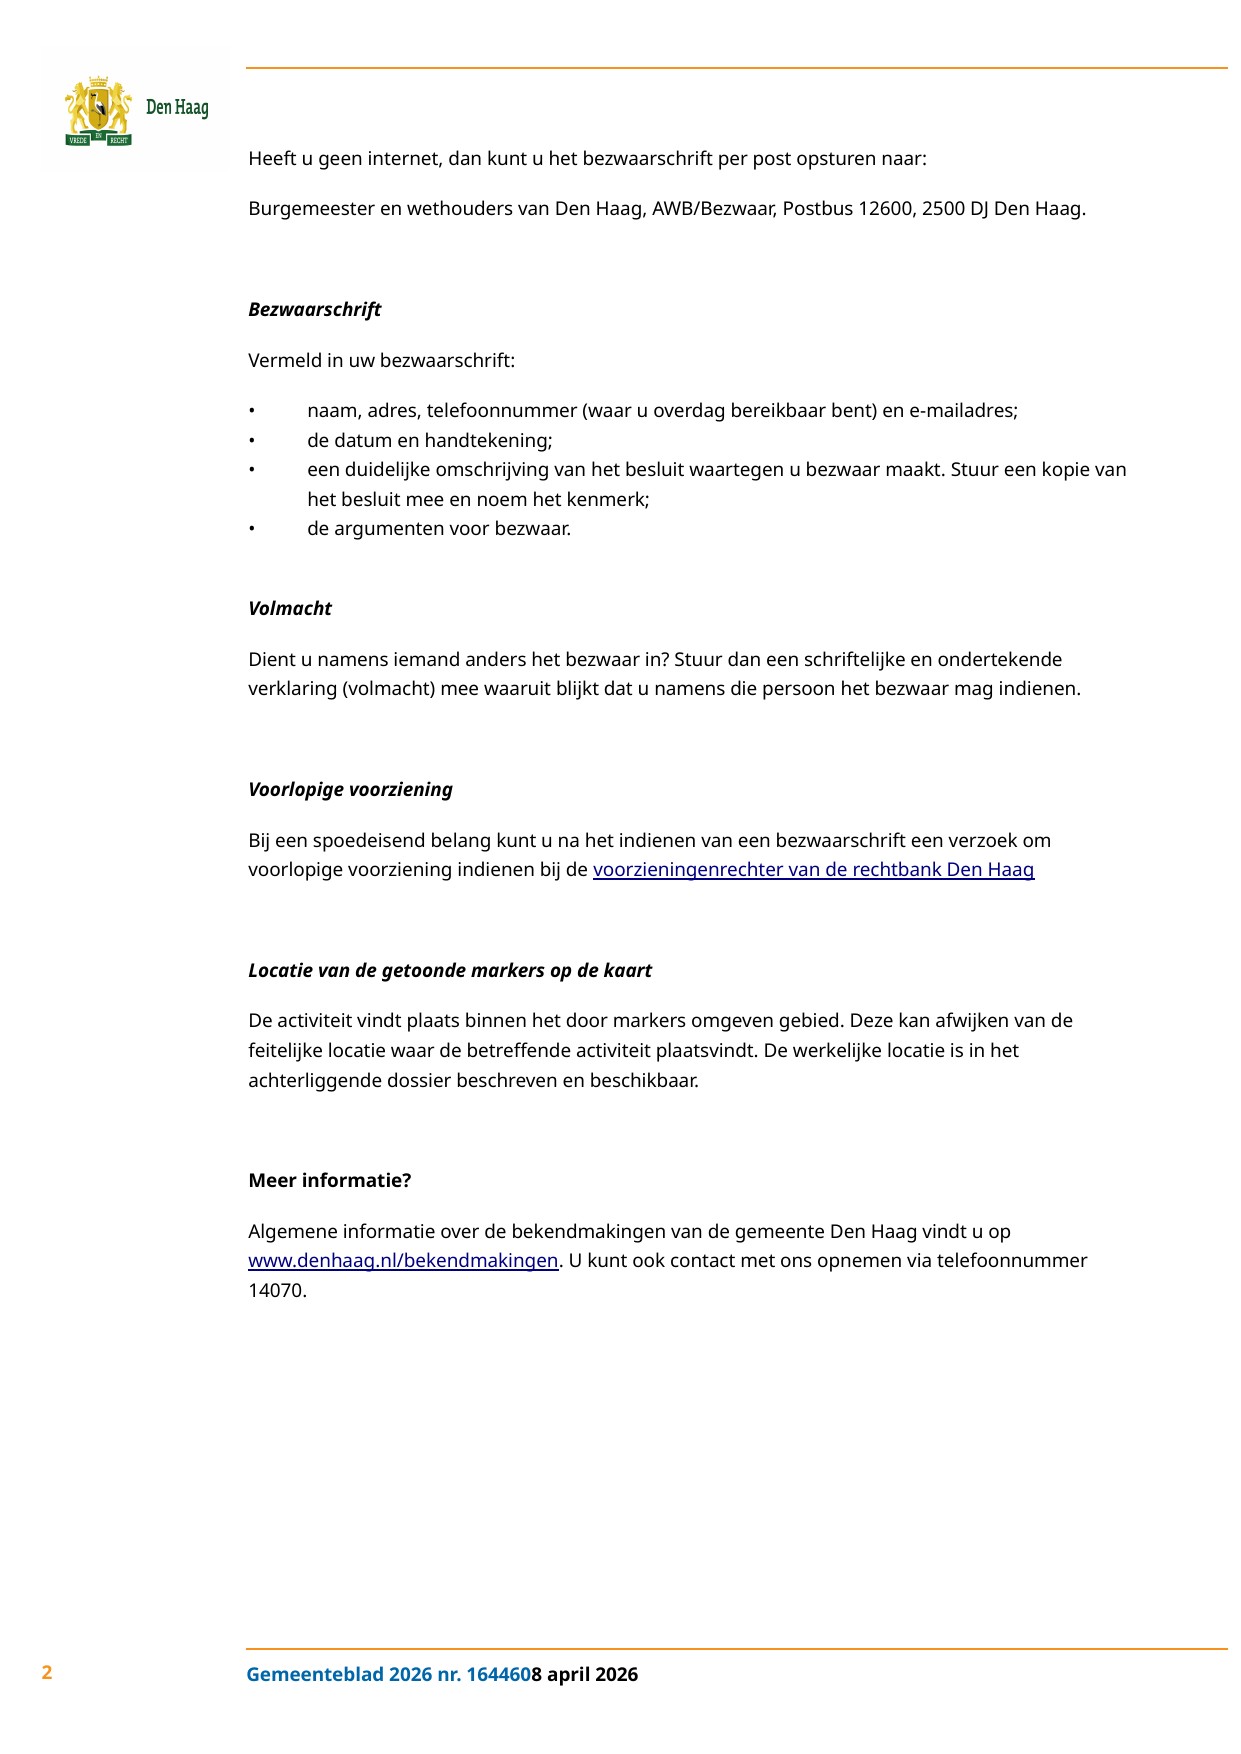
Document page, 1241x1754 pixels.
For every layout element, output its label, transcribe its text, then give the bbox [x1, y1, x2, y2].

text Voorlopige voorziening [248, 776, 1152, 802]
text Dient u namens iemand anders het bezwaar in? Stuur dan een schriftelijke en ondertekende verklaring (volmacht) mee waaruit blijkt dat u namens die persoon het bezwaar mag indienen. [248, 646, 1152, 701]
text Burgemeester en wethouders van Den Haag, AWB/Bezwaar, Postbus 12600, 2500 DJ Den Haag. [248, 196, 1152, 221]
text Locatie van de getoonde markers op de kaart [248, 957, 1152, 983]
text Vermeld in uw bezwaarschrift: [248, 347, 1152, 373]
list een duidelijke omschrijving van het besluit waartegen u bezwaar maakt. Stuur een kopie van het besluit mee en noem het kenmerk; [248, 456, 1152, 512]
text Algemene informatie over de bekendmakingen van de gemeente Den Haag vindt u op www.denhaag.nl/bekendmakingen. U kunt ook contact met ons opnemen via telefoonnummer 14070. [248, 1218, 1152, 1303]
text De activiteit vindt plaats binnen het door markers omgeven gebied. Deze kan afwijken van de feitelijke locatie waar de betreffende activiteit plaatsvindt. De werkelijke locatie is in het achterliggende dossier beschreven en beschikbaar. [248, 1008, 1152, 1093]
picture [41, 47, 231, 172]
list naam, adres, telefoonnummer (waar u overdag bereikbaar bent) en e-mailadres; [248, 397, 1152, 423]
text Bij een spoedeisend belang kunt u na het indienen van een bezwaarschrift een verzoek om voorlopige voorziening indienen bij de voorzieningenrechter van de rechtbank Den Haag [248, 827, 1152, 882]
text Meer informatie? [248, 1168, 1152, 1193]
list de datum en handtekening; [248, 427, 1152, 453]
list de argumenten voor bezwaar. [248, 516, 1152, 541]
text Heeft u geen internet, dan kunt u het bezwaarschrift per post opsturen naar: [248, 145, 1152, 171]
text Bezwaarschrift [248, 296, 1152, 322]
text Volmacht [248, 596, 1152, 621]
